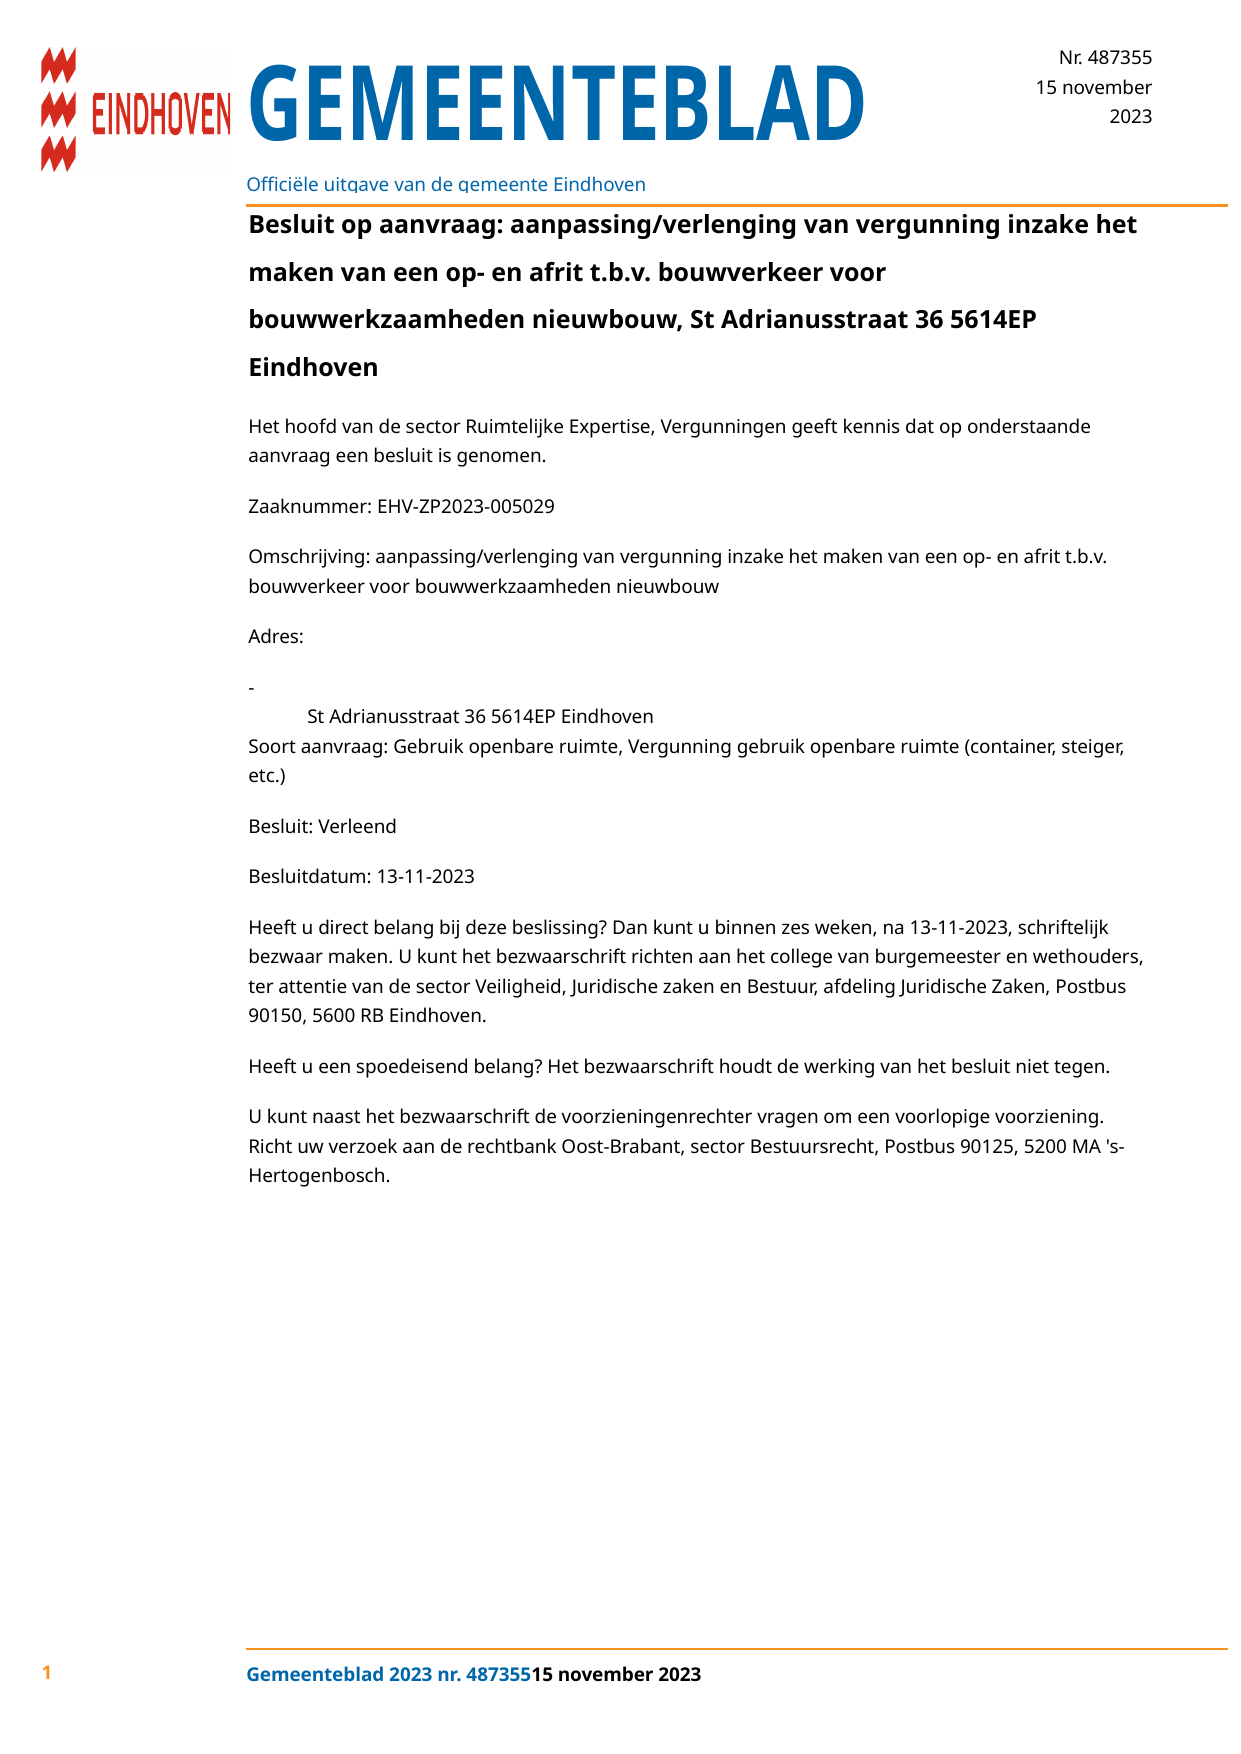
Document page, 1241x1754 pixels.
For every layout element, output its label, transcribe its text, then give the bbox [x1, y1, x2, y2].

text Heeft u direct belang bij deze beslissing? Dan kunt u binnen zes weken, na 13-11-2023, schriftelijk bezwaar maken. U kunt het bezwaarschrift richten aan het college van burgemeester en wethouders, ter attentie van de sector Veiligheid, Juridische zaken en Bestuur, afdeling Juridische Zaken, Postbus 90150, 5600 RB Eindhoven. [248, 914, 1152, 1028]
list St Adrianusstraat 36 5614EP Eindhoven [248, 703, 1152, 729]
text Besluit op aanvraag: aanpassing/verlenging van vergunning inzake het maken van een op- en afrit t.b.v. bouwverkeer voor bouwwerkzaamheden nieuwbouw, St Adrianusstraat 36 5614EP Eindhoven [248, 207, 1152, 384]
text Adres: [248, 623, 1152, 649]
text Heeft u een spoedeisend belang? Het bezwaarschrift houdt de werking van het besluit niet tegen. [248, 1053, 1152, 1079]
text Omschrijving: aanpassing/verlenging van vergunning inzake het maken van een op- en afrit t.b.v. bouwverkeer voor bouwwerkzaamheden nieuwbouw [248, 543, 1152, 599]
text Besluit: Verleend [248, 813, 1152, 839]
text Soort aanvraag: Gebruik openbare ruimte, Vergunning gebruik openbare ruimte (container, steiger, etc.) [248, 733, 1152, 788]
picture [41, 47, 231, 172]
text Het hoofd van de sector Ruimtelijke Expertise, Vergunningen geeft kennis dat op onderstaande aanvraag een besluit is genomen. [248, 413, 1152, 468]
text U kunt naast het bezwaarschrift de voorzieningenrechter vragen om een voorlopige voorziening. Richt uw verzoek aan de rechtbank Oost-Brabant, sector Bestuursrecht, Postbus 90125, 5200 MA 's-Hertogenbosch. [248, 1103, 1152, 1188]
text Zaaknummer: EHV-ZP2023-005029 [248, 493, 1152, 519]
text Besluitdatum: 13-11-2023 [248, 863, 1152, 889]
